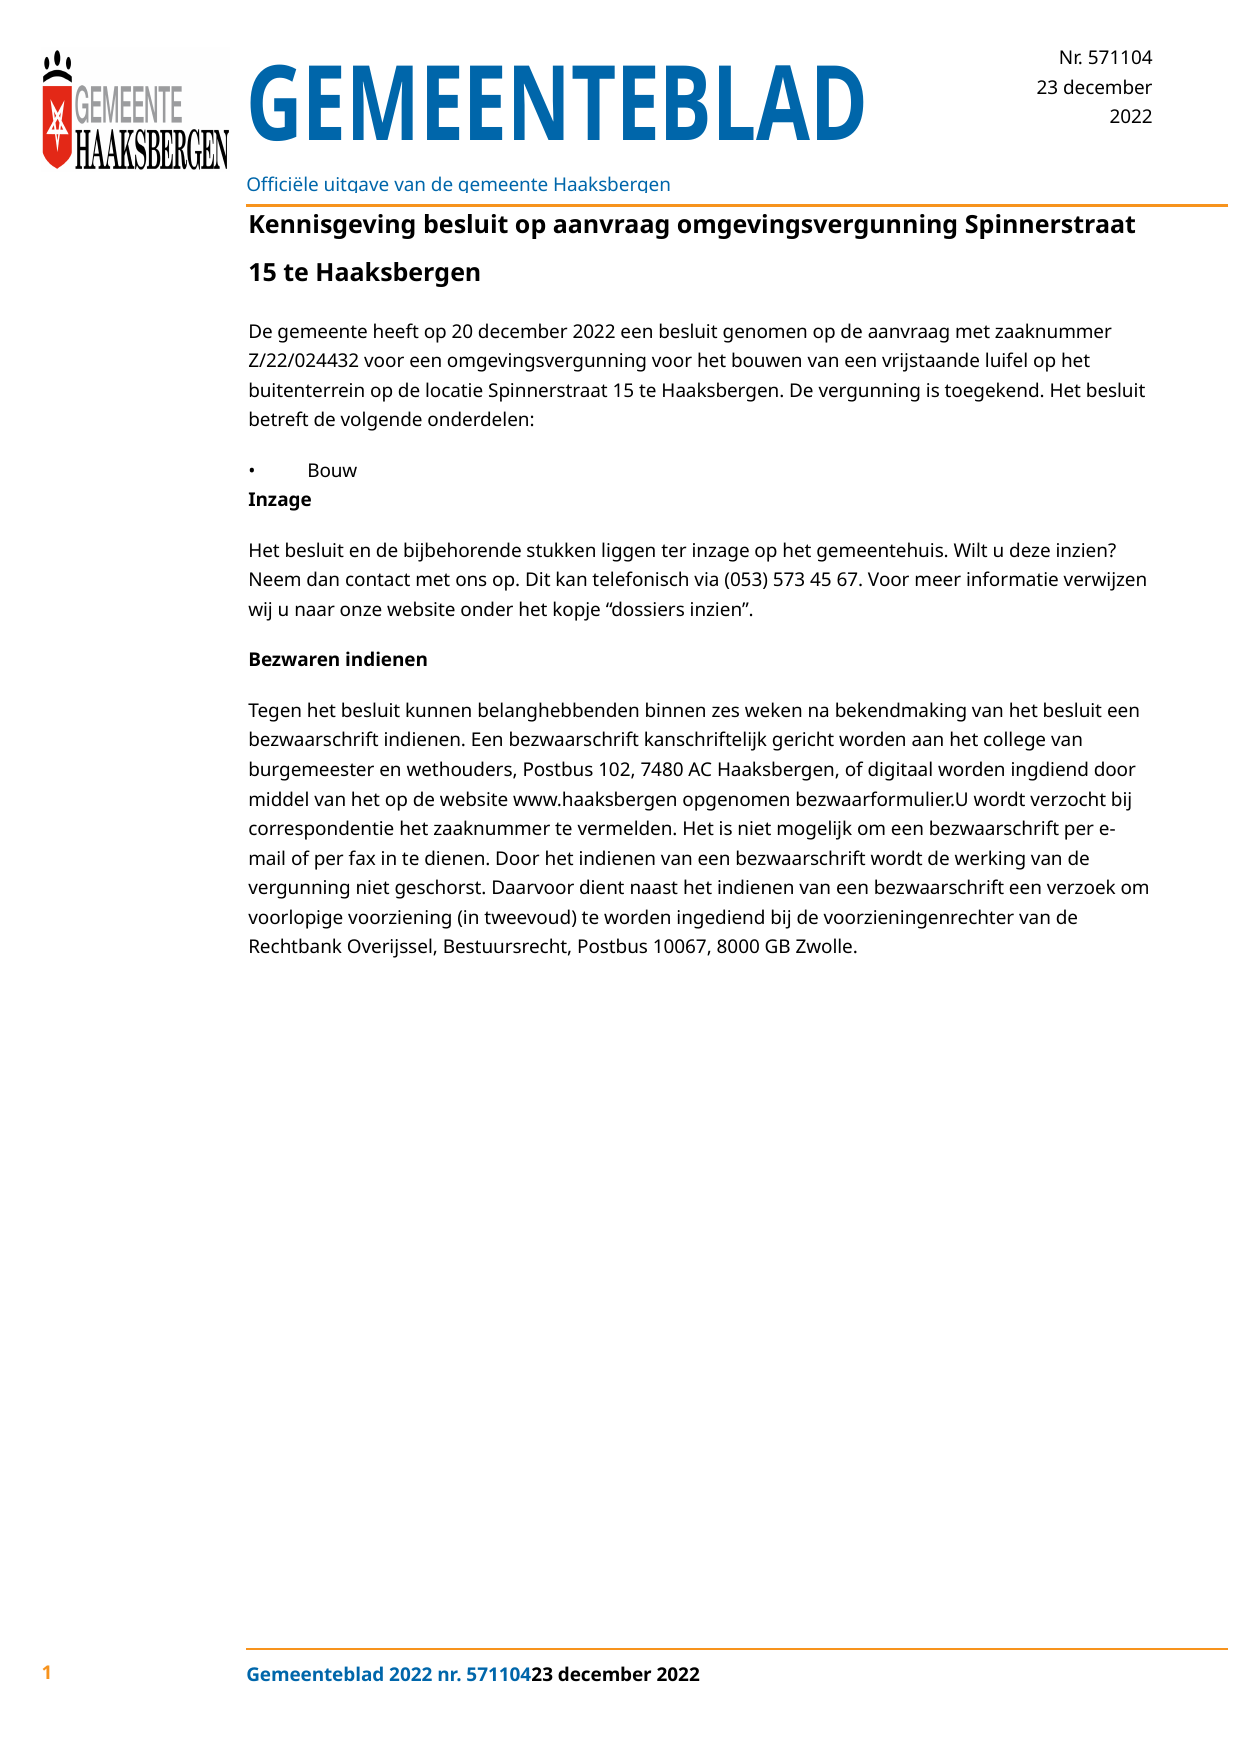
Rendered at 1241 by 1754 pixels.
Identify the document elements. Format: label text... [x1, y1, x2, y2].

list Bouw [248, 457, 1152, 483]
text Het besluit en de bijbehorende stukken liggen ter inzage op het gemeentehuis. Wilt u deze inzien? Neem dan contact met ons op. Dit kan telefonisch via (053) 573 45 67. Voor meer informatie verwijzen wij u naar onze website onder het kopje “dossiers inzien”. [248, 537, 1152, 622]
text Kennisgeving besluit op aanvraag omgevingsvergunning Spinnerstraat 15 te Haaksbergen [248, 207, 1152, 288]
text Bezwaren indienen [248, 647, 1152, 672]
text Tegen het besluit kunnen belanghebbenden binnen zes weken na bekendmaking van het besluit een bezwaarschrift indienen. Een bezwaarschrift kanschriftelijk gericht worden aan het college van burgemeester en wethouders, Postbus 102, 7480 AC Haaksbergen, of digitaal worden ingdiend door middel van het op de website www.haaksbergen opgenomen bezwaarformulier.U wordt verzocht bij correspondentie het zaaknummer te vermelden. Het is niet mogelijk om een bezwaarschrift per e-mail of per fax in te dienen. Door het indienen van een bezwaarschrift wordt de werking van de vergunning niet geschorst. Daarvoor dient naast het indienen van een bezwaarschrift een verzoek om voorlopige voorziening (in tweevoud) te worden ingediend bij de voorzieningenrechter van de Rechtbank Overijssel, Bestuursrecht, Postbus 10067, 8000 GB Zwolle. [248, 697, 1152, 959]
text De gemeente heeft op 20 december 2022 een besluit genomen op de aanvraag met zaaknummer Z/22/024432 voor een omgevingsvergunning voor het bouwen van een vrijstaande luifel op het buitenterrein op de locatie Spinnerstraat 15 te Haaksbergen. De vergunning is toegekend. Het besluit betreft de volgende onderdelen: [248, 318, 1152, 432]
text Inzage [248, 487, 1152, 512]
picture [41, 47, 231, 172]
